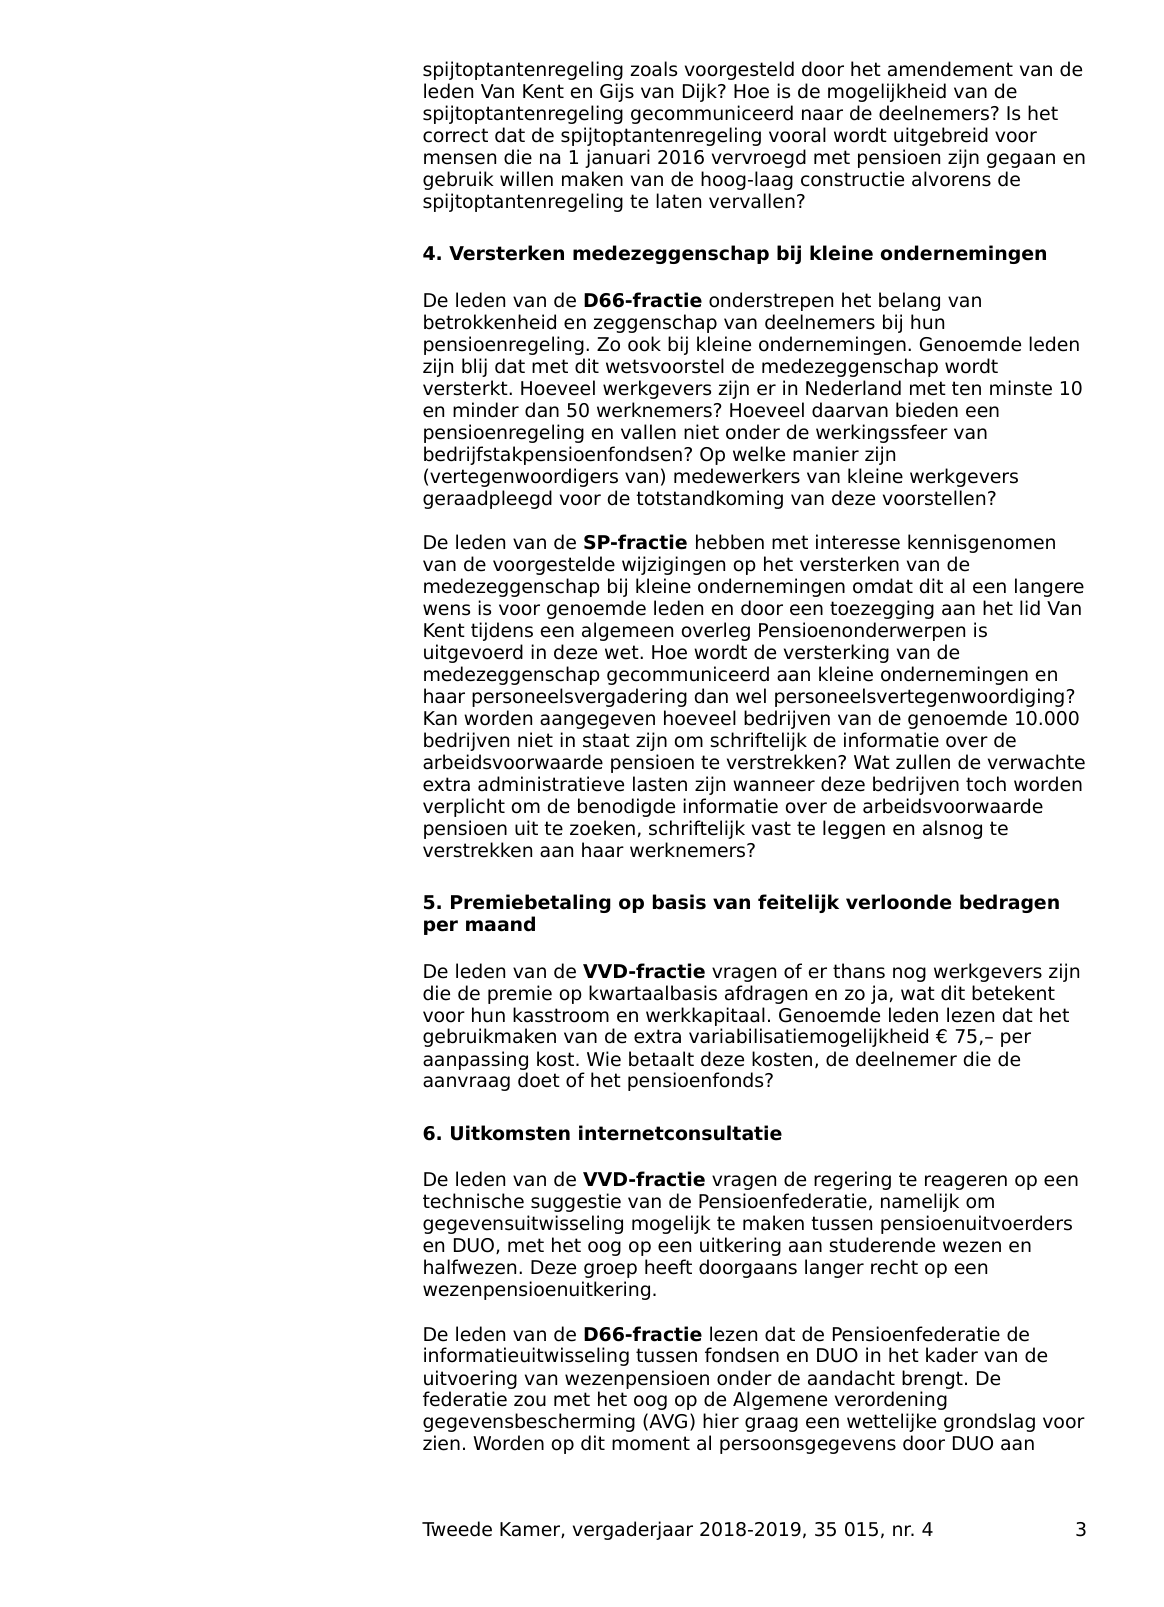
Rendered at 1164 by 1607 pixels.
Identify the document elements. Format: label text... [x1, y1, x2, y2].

text De leden van de VVD-fractie vragen de regering te reageren op een technische suggestie van de Pensioenfederatie, namelijk om gegevensuitwisseling mogelijk te maken tussen pensioenuitvoerders en DUO, met het oog op een uitkering aan studerende wezen en halfwezen. Deze groep heeft doorgaans langer recht op een wezenpensioenuitkering. [422, 1169, 1087, 1301]
text De leden van de VVD-fractie vragen of er thans nog werkgevers zijn die de premie op kwartaalbasis afdragen en zo ja, wat dit betekent voor hun kasstroom en werkkapitaal. Genoemde leden lezen dat het gebruikmaken van de extra variabilisatiemogelijkheid € 75,– per aanpassing kost. Wie betaalt deze kosten, de deelnemer die de aanvraag doet of het pensioenfonds? [422, 961, 1087, 1092]
text De leden van de SP-fractie hebben met interesse kennisgenomen van de voorgestelde wijzigingen op het versterken van de medezeggenschap bij kleine ondernemingen omdat dit al een langere wens is voor genoemde leden en door een toezegging aan het lid Van Kent tijdens een algemeen overleg Pensioenonderwerpen is uitgevoerd in deze wet. Hoe wordt de versterking van de medezeggenschap gecommuniceerd aan kleine ondernemingen en haar personeelsvergadering dan wel personeelsvertegenwoordiging? Kan worden aangegeven hoeveel bedrijven van de genoemde 10.000 bedrijven niet in staat zijn om schriftelijk de informatie over de arbeidsvoorwaarde pensioen te verstrekken? Wat zullen de verwachte extra administratieve lasten zijn wanneer deze bedrijven toch worden verplicht om de benodigde informatie over de arbeidsvoorwaarde pensioen uit te zoeken, schriftelijk vast te leggen en alsnog te verstrekken aan haar werknemers? [422, 532, 1087, 862]
subtitle 5. Premiebetaling op basis van feitelijk verloonde bedragen per maand [422, 892, 1087, 936]
text De leden van de D66-fractie lezen dat de Pensioenfederatie de informatieuitwisseling tussen fondsen en DUO in het kader van de uitvoering van wezenpensioen onder de aandacht brengt. De federatie zou met het oog op de Algemene verordening gegevensbescherming (AVG) hier graag een wettelijke grondslag voor zien. Worden op dit moment al persoonsgegevens door DUO aan [422, 1323, 1087, 1455]
text spijtoptantenregeling zoals voorgesteld door het amendement van de leden Van Kent en Gijs van Dijk? Hoe is de mogelijkheid van de spijtoptantenregeling gecommuniceerd naar de deelnemers? Is het correct dat de spijtoptantenregeling vooral wordt uitgebreid voor mensen die na 1 januari 2016 vervroegd met pensioen zijn gegaan en gebruik willen maken van de hoog-laag constructie alvorens de spijtoptantenregeling te laten vervallen? [422, 59, 1087, 213]
text De leden van de D66-fractie onderstrepen het belang van betrokkenheid en zeggenschap van deelnemers bij hun pensioenregeling. Zo ook bij kleine ondernemingen. Genoemde leden zijn blij dat met dit wetsvoorstel de medezeggenschap wordt versterkt. Hoeveel werkgevers zijn er in Nederland met ten minste 10 en minder dan 50 werknemers? Hoeveel daarvan bieden een pensioenregeling en vallen niet onder de werkingssfeer van bedrijfstakpensioenfondsen? Op welke manier zijn (vertegenwoordigers van) medewerkers van kleine werkgevers geraadpleegd voor de totstandkoming van deze voorstellen? [422, 290, 1087, 510]
subtitle 4. Versterken medezeggenschap bij kleine ondernemingen [422, 243, 1087, 265]
subtitle 6. Uitkomsten internetconsultatie [422, 1122, 1087, 1144]
